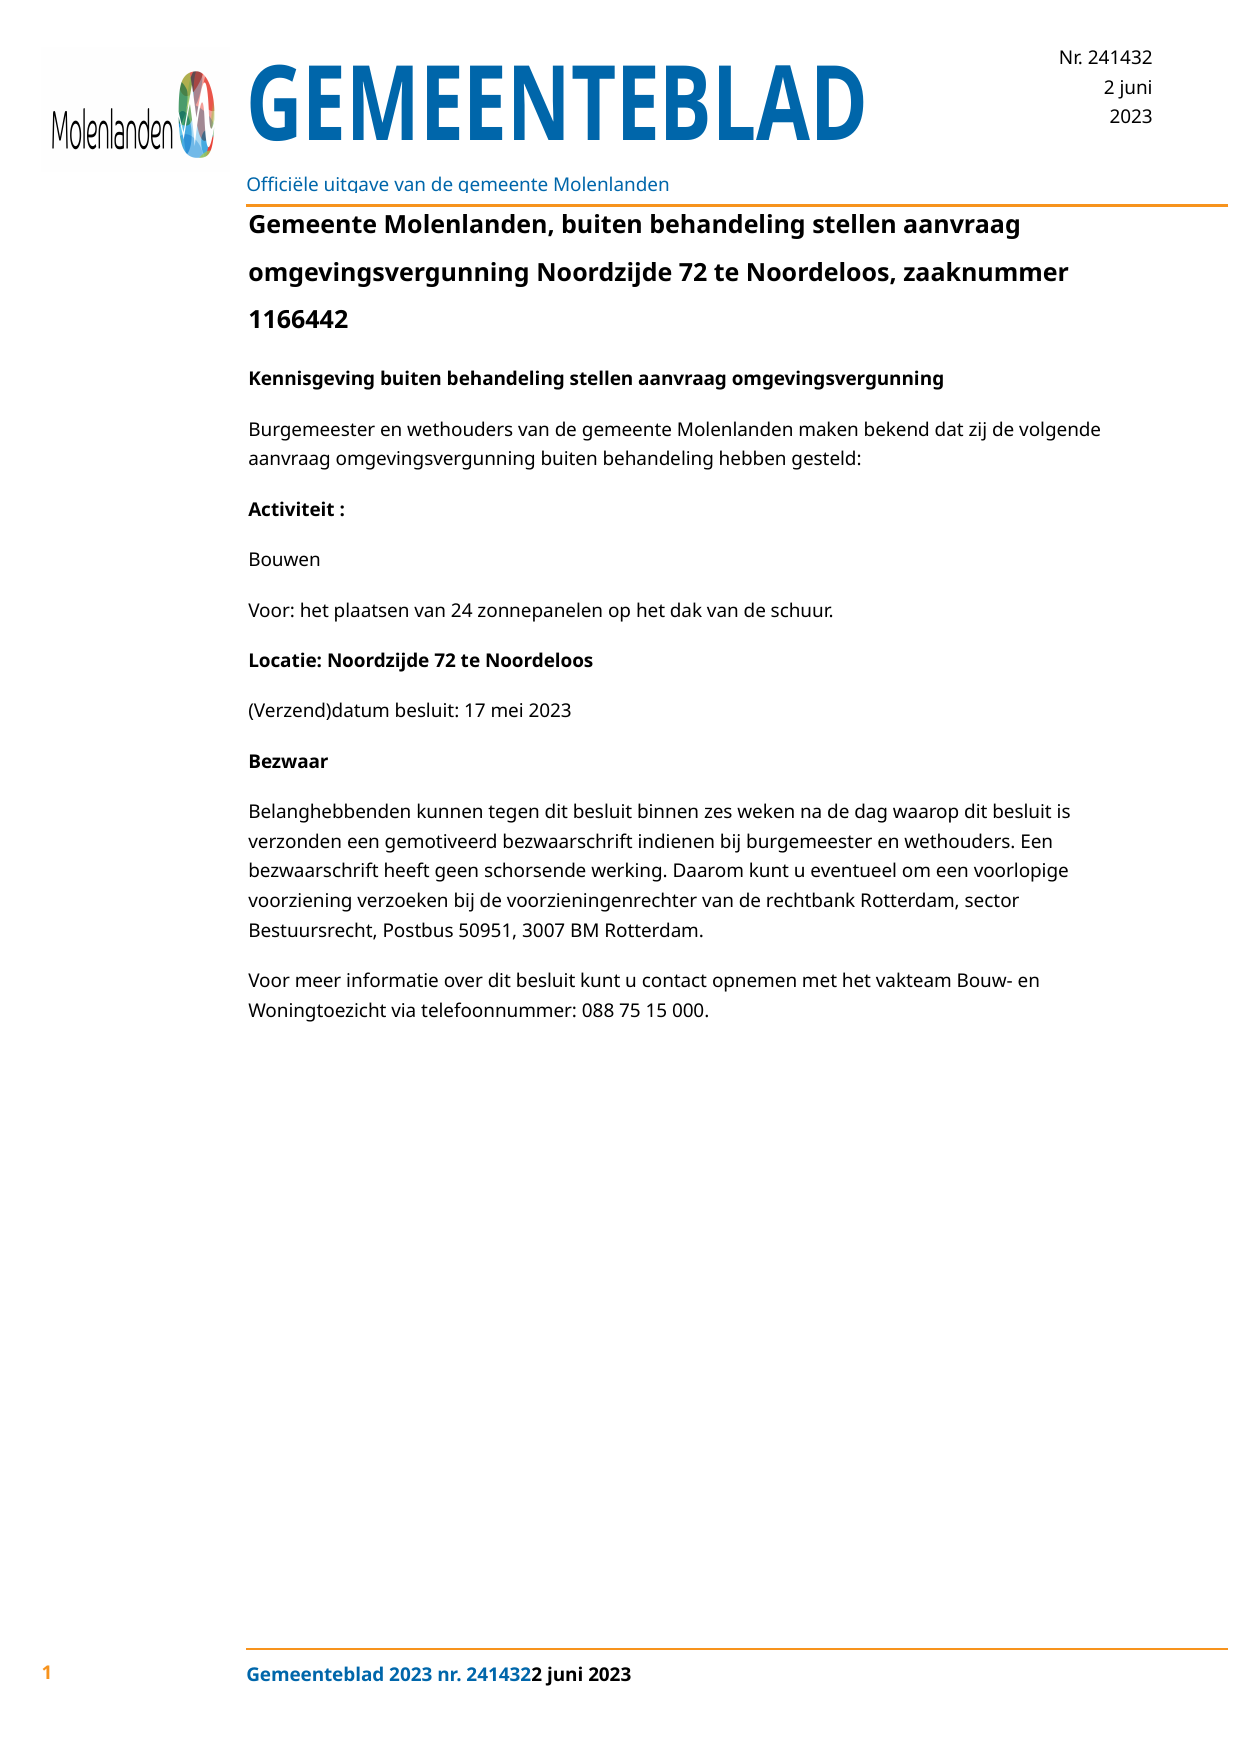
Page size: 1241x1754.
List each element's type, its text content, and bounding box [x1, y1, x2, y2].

picture [41, 47, 231, 172]
text Locatie: Noordzijde 72 te Noordeloos [248, 647, 1152, 673]
text Voor meer informatie over dit besluit kunt u contact opnemen met het vakteam Bouw- en Woningtoezicht via telefoonnummer: 088 75 15 000. [248, 967, 1152, 1022]
text Bouwen [248, 546, 1152, 572]
text Gemeente Molenlanden, buiten behandeling stellen aanvraag omgevingsvergunning Noordzijde 72 te Noordeloos, zaaknummer 1166442 [248, 207, 1152, 336]
text Bezwaar [248, 748, 1152, 774]
text Activiteit : [248, 496, 1152, 522]
text Belanghebbenden kunnen tegen dit besluit binnen zes weken na de dag waarop dit besluit is verzonden een gemotiveerd bezwaarschrift indienen bij burgemeester en wethouders. Een bezwaarschrift heeft geen schorsende werking. Daarom kunt u eventueel om een voorlopige voorziening verzoeken bij de voorzieningenrechter van de rechtbank Rotterdam, sector Bestuursrecht, Postbus 50951, 3007 BM Rotterdam. [248, 798, 1152, 942]
text Kennisgeving buiten behandeling stellen aanvraag omgevingsvergunning [248, 366, 1152, 391]
text (Verzend)datum besluit: 17 mei 2023 [248, 698, 1152, 723]
text Voor: het plaatsen van 24 zonnepanelen op het dak van de schuur. [248, 597, 1152, 622]
text Burgemeester en wethouders van de gemeente Molenlanden maken bekend dat zij de volgende aanvraag omgevingsvergunning buiten behandeling hebben gesteld: [248, 416, 1152, 471]
